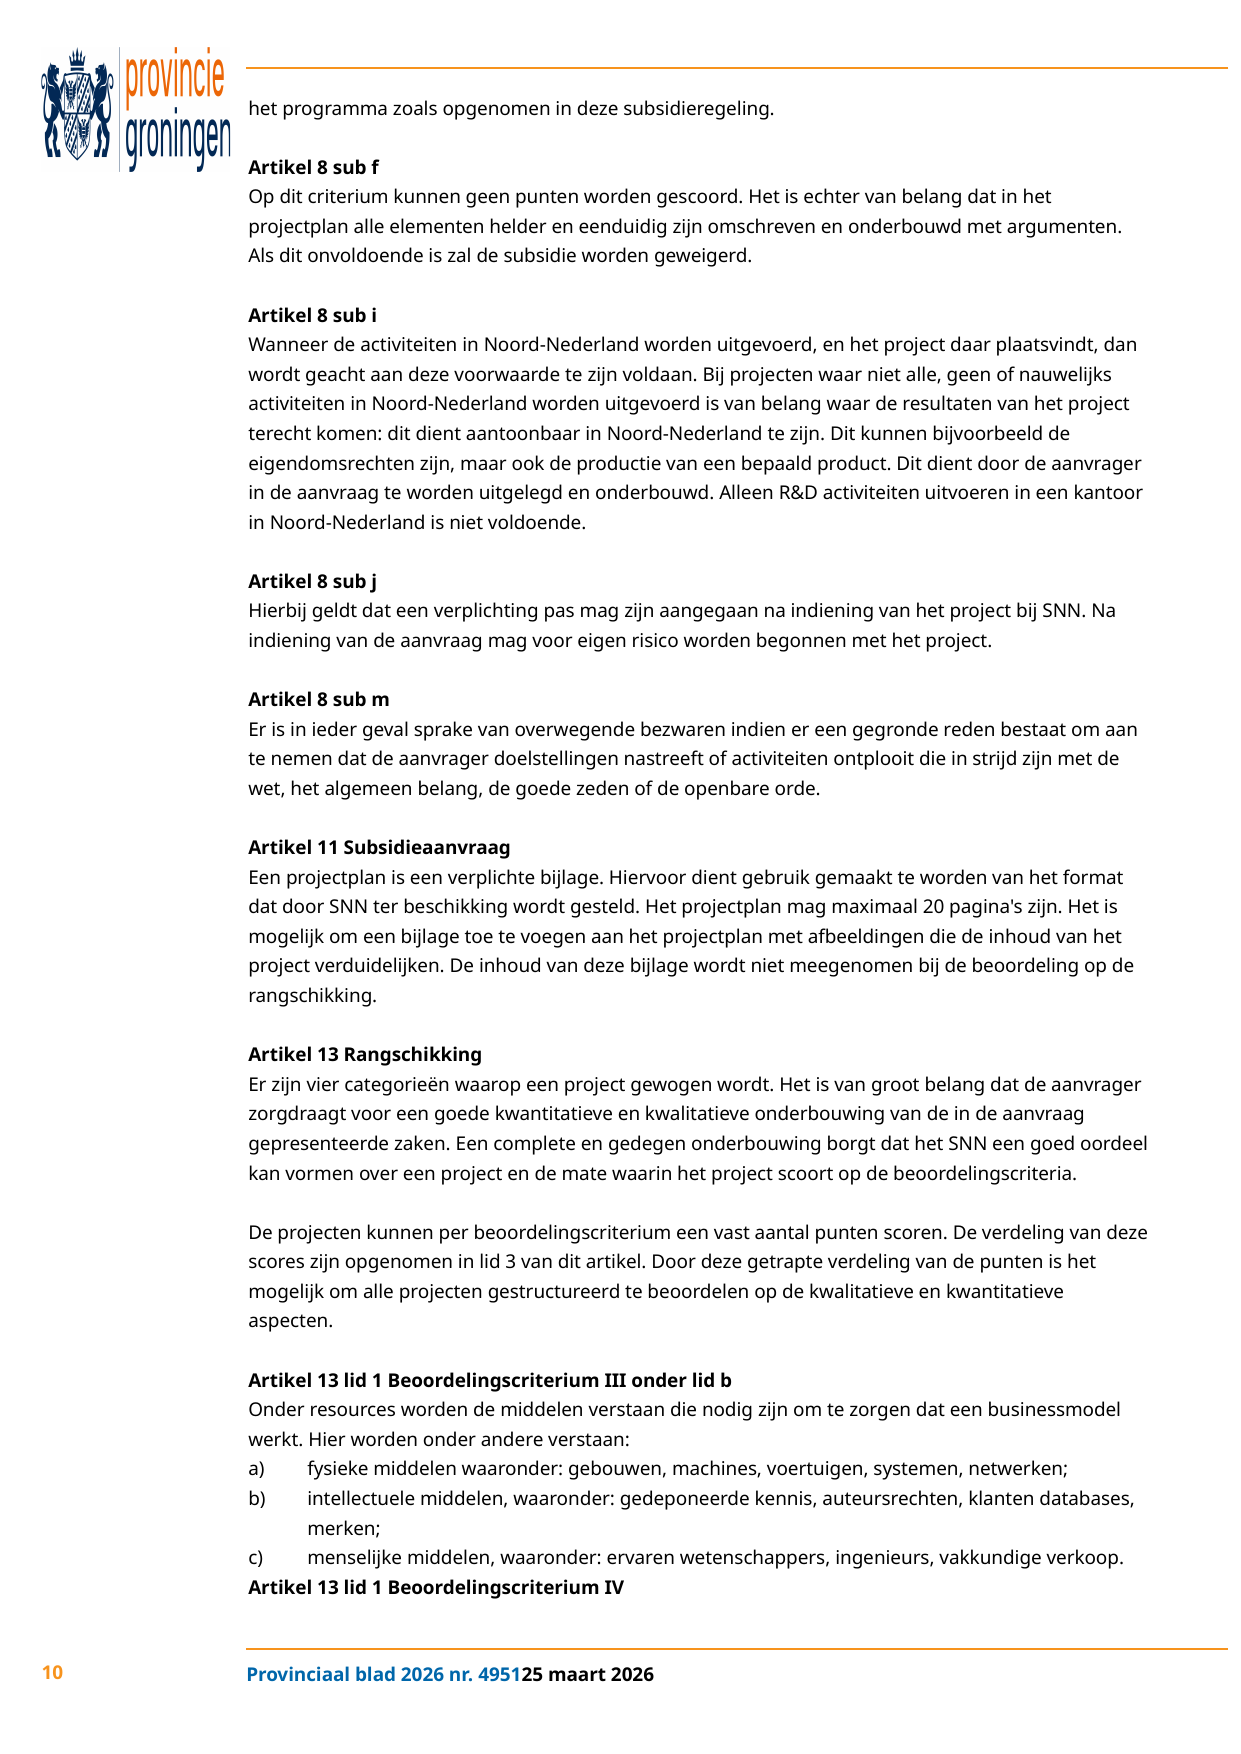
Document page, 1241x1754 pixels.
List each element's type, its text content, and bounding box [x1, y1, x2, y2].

list menselijke middelen, waaronder: ervaren wetenschappers, ingenieurs, vakkundige verkoop. [248, 1544, 1152, 1570]
text Artikel 8 sub j [248, 568, 1152, 594]
text Artikel 13 lid 1 Beoordelingscriterium IV [248, 1574, 1152, 1600]
text Er zijn vier categorieën waarop een project gewogen wordt. Het is van groot belang dat de aanvrager zorgdraagt voor een goede kwantitatieve en kwalitatieve onderbouwing van de in de aanvraag gepresenteerde zaken. Een complete en gedegen onderbouwing borgt dat het SNN een goed oordeel kan vormen over een project en de mate waarin het project scoort op de beoordelingscriteria. [248, 1071, 1152, 1186]
text Op dit criterium kunnen geen punten worden gescoord. Het is echter van belang dat in het projectplan alle elementen helder en eenduidig zijn omschreven en onderbouwd met argumenten. Als dit onvoldoende is zal de subsidie worden geweigerd. [248, 183, 1152, 268]
text Er is in ieder geval sprake van overwegende bezwaren indien er een gegronde reden bestaat om aan te nemen dat de aanvrager doelstellingen nastreeft of activiteiten ontplooit die in strijd zijn met de wet, het algemeen belang, de goede zeden of de openbare orde. [248, 716, 1152, 801]
text Een projectplan is een verplichte bijlage. Hiervoor dient gebruik gemaakt te worden van het format dat door SNN ter beschikking wordt gesteld. Het projectplan mag maximaal 20 pagina's zijn. Het is mogelijk om een bijlage toe te voegen aan het projectplan met afbeeldingen die de inhoud van het project verduidelijken. De inhoud van deze bijlage wordt niet meegenomen bij de beoordeling op de rangschikking. [248, 864, 1152, 1008]
text Artikel 11 Subsidieaanvraag [248, 834, 1152, 860]
list intellectuele middelen, waaronder: gedeponeerde kennis, auteursrechten, klanten databases, merken; [248, 1485, 1152, 1541]
text Wanneer de activiteiten in Noord-Nederland worden uitgevoerd, en het project daar plaatsvindt, dan wordt geacht aan deze voorwaarde te zijn voldaan. Bij projecten waar niet alle, geen of nauwelijks activiteiten in Noord-Nederland worden uitgevoerd is van belang waar de resultaten van het project terecht komen: dit dient aantoonbaar in Noord-Nederland te zijn. Dit kunnen bijvoorbeeld de eigendomsrechten zijn, maar ook de productie van een bepaald product. Dit dient door de aanvrager in de aanvraag te worden uitgelegd en onderbouwd. Alleen R&D activiteiten uitvoeren in een kantoor in Noord-Nederland is niet voldoende. [248, 331, 1152, 535]
text Hierbij geldt dat een verplichting pas mag zijn aangegaan na indiening van het project bij SNN. Na indiening van de aanvraag mag voor eigen risico worden begonnen met het project. [248, 598, 1152, 653]
list fysieke middelen waaronder: gebouwen, machines, voertuigen, systemen, netwerken; [248, 1456, 1152, 1481]
text Onder resources worden de middelen verstaan die nodig zijn om te zorgen dat een businessmodel werkt. Hier worden onder andere verstaan: [248, 1396, 1152, 1452]
text De projecten kunnen per beoordelingscriterium een vast aantal punten scoren. De verdeling van deze scores zijn opgenomen in lid 3 van dit artikel. Door deze getrapte verdeling van de punten is het mogelijk om alle projecten gestructureerd te beoordelen op de kwalitatieve en kwantitatieve aspecten. [248, 1219, 1152, 1333]
text Artikel 13 lid 1 Beoordelingscriterium III onder lid b [248, 1367, 1152, 1393]
text Artikel 8 sub m [248, 686, 1152, 712]
text Artikel 8 sub i [248, 302, 1152, 328]
text het programma zoals opgenomen in deze subsidieregeling. [248, 95, 1152, 121]
text Artikel 8 sub f [248, 154, 1152, 180]
text Artikel 13 Rangschikking [248, 1041, 1152, 1067]
picture [41, 47, 231, 172]
